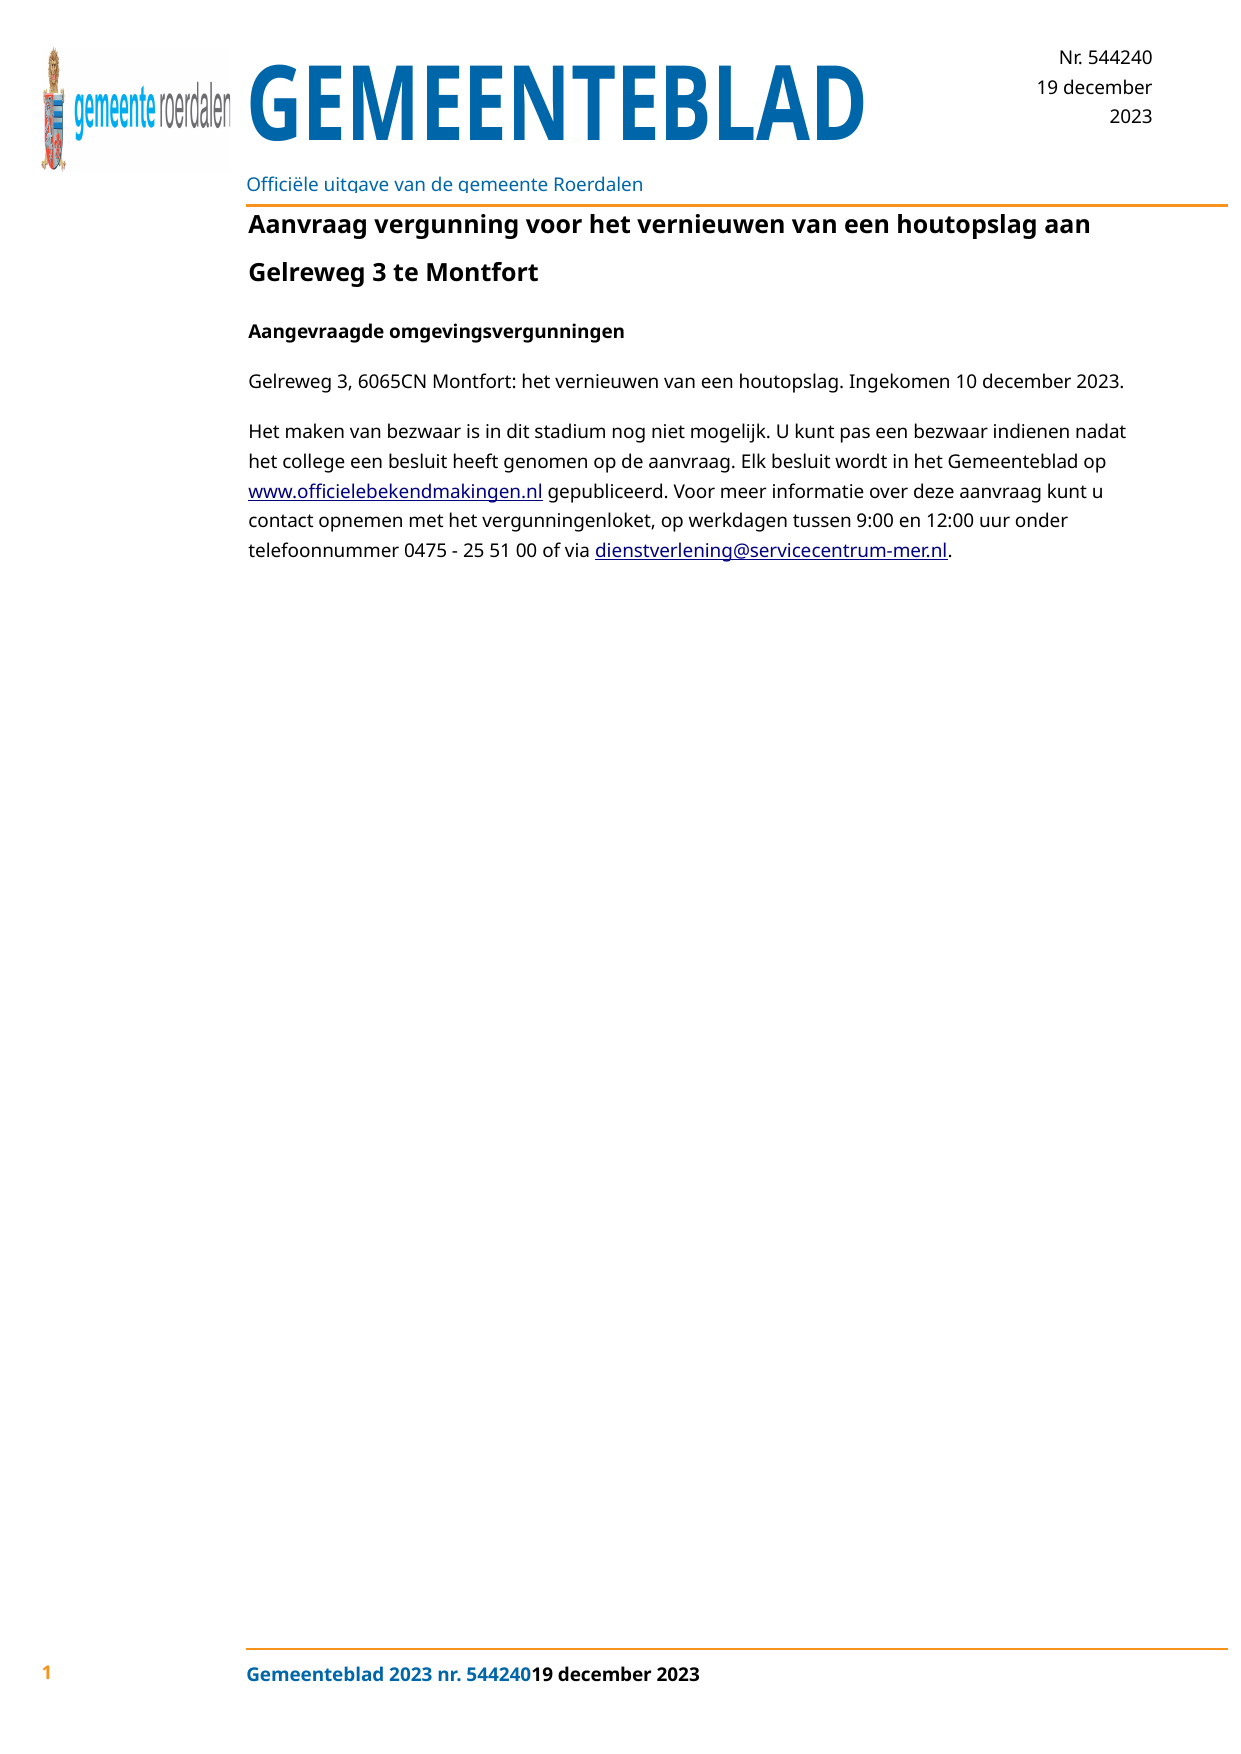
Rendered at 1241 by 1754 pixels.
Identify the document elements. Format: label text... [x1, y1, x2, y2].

text Gelreweg 3, 6065CN Montfort: het vernieuwen van een houtopslag. Ingekomen 10 december 2023. [248, 368, 1152, 394]
picture [41, 47, 231, 172]
text Aanvraag vergunning voor het vernieuwen van een houtopslag aan Gelreweg 3 te Montfort [248, 207, 1152, 288]
text Aangevraagde omgevingsvergunningen [248, 318, 1152, 344]
text Het maken van bezwaar is in dit stadium nog niet mogelijk. U kunt pas een bezwaar indienen nadat het college een besluit heeft genomen op de aanvraag. Elk besluit wordt in het Gemeenteblad op www.officielebekendmakingen.nl gepubliceerd. Voor meer informatie over deze aanvraag kunt u contact opnemen met het vergunningenloket, op werkdagen tussen 9:00 en 12:00 uur onder telefoonnummer 0475 - 25 51 00 of via dienstverlening@servicecentrum-mer.nl. [248, 419, 1152, 563]
